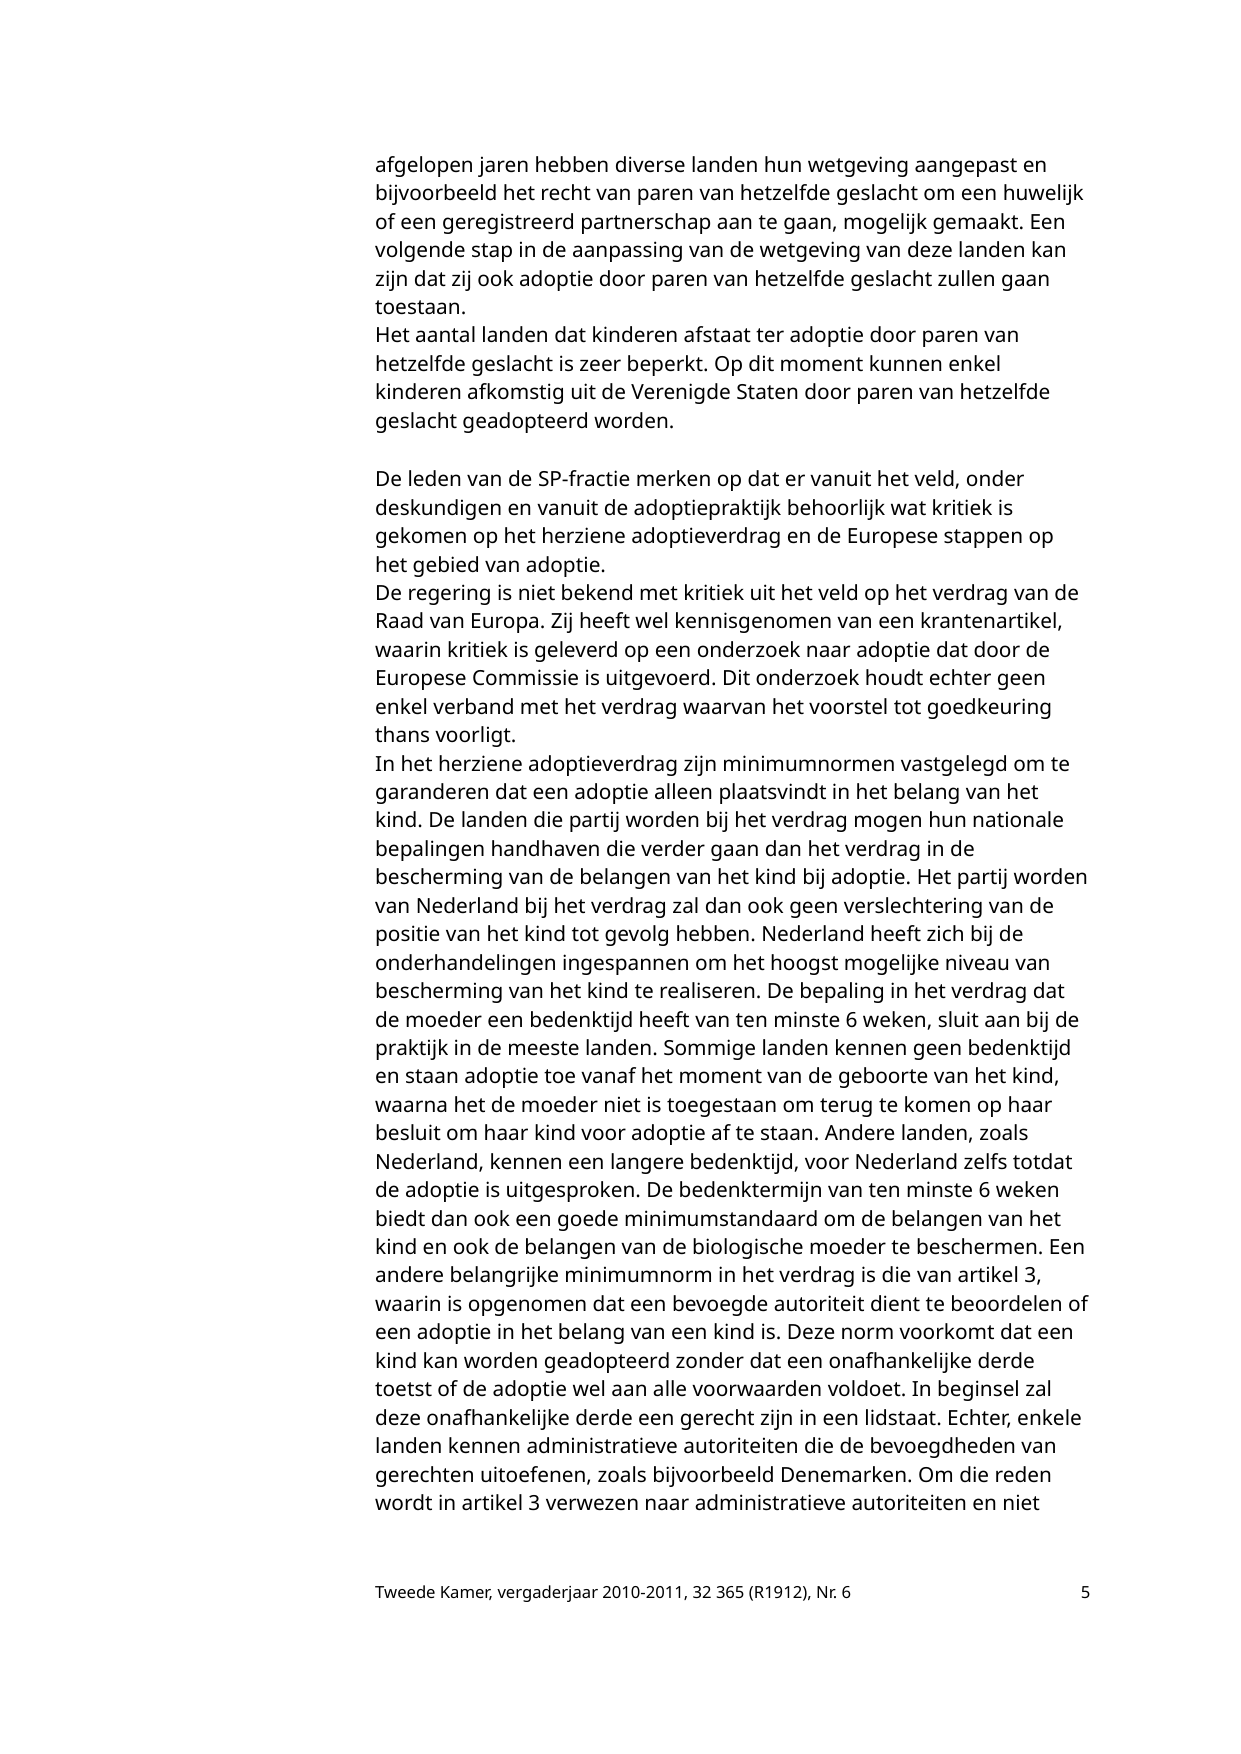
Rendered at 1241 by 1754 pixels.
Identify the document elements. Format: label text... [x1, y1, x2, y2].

text In het herziene adoptieverdrag zijn minimumnormen vastgelegd om te garanderen dat een adoptie alleen plaatsvindt in het belang van het kind. De landen die partij worden bij het verdrag mogen hun nationale bepalingen handhaven die verder gaan dan het verdrag in de bescherming van de belangen van het kind bij adoptie. Het partij worden van Nederland bij het verdrag zal dan ook geen verslechtering van de positie van het kind tot gevolg hebben. Nederland heeft zich bij de onderhandelingen ingespannen om het hoogst mogelijke niveau van bescherming van het kind te realiseren. De bepaling in het verdrag dat de moeder een bedenktijd heeft van ten minste 6 weken, sluit aan bij de praktijk in de meeste landen. Sommige landen kennen geen bedenktijd en staan adoptie toe vanaf het moment van de geboorte van het kind, waarna het de moeder niet is toegestaan om terug te komen op haar besluit om haar kind voor adoptie af te staan. Andere landen, zoals Nederland, kennen een langere bedenktijd, voor Nederland zelfs totdat de adoptie is uitgesproken. De bedenktermijn van ten minste 6 weken biedt dan ook een goede minimumstandaard om de belangen van het kind en ook de belangen van de biologische moeder te beschermen. Een andere belangrijke minimumnorm in het verdrag is die van artikel 3, waarin is opgenomen dat een bevoegde autoriteit dient te beoordelen of een adoptie in het belang van een kind is. Deze norm voorkomt dat een kind kan worden geadopteerd zonder dat een onafhankelijke derde toetst of de adoptie wel aan alle voorwaarden voldoet. In beginsel zal deze onafhankelijke derde een gerecht zijn in een lidstaat. Echter, enkele landen kennen administratieve autoriteiten die de bevoegdheden van gerechten uitoefenen, zoals bijvoorbeeld Denemarken. Om die reden wordt in artikel 3 verwezen naar administratieve autoriteiten en niet [375, 749, 1090, 1517]
text afgelopen jaren hebben diverse landen hun wetgeving aangepast en bijvoorbeeld het recht van paren van hetzelfde geslacht om een huwelijk of een geregistreerd partnerschap aan te gaan, mogelijk gemaakt. Een volgende stap in de aanpassing van de wetgeving van deze landen kan zijn dat zij ook adoptie door paren van hetzelfde geslacht zullen gaan toestaan. [375, 150, 1090, 321]
text Het aantal landen dat kinderen afstaat ter adoptie door paren van hetzelfde geslacht is zeer beperkt. Op dit moment kunnen enkel kinderen afkomstig uit de Verenigde Staten door paren van hetzelfde geslacht geadopteerd worden. [375, 321, 1090, 434]
text De regering is niet bekend met kritiek uit het veld op het verdrag van de Raad van Europa. Zij heeft wel kennisgenomen van een krantenartikel, waarin kritiek is geleverd op een onderzoek naar adoptie dat door de Europese Commissie is uitgevoerd. Dit onderzoek houdt echter geen enkel verband met het verdrag waarvan het voorstel tot goedkeuring thans voorligt. [375, 578, 1090, 749]
text De leden van de SP-fractie merken op dat er vanuit het veld, onder deskundigen en vanuit de adoptiepraktijk behoorlijk wat kritiek is gekomen op het herziene adoptieverdrag en de Europese stappen op het gebied van adoptie. [375, 464, 1090, 578]
